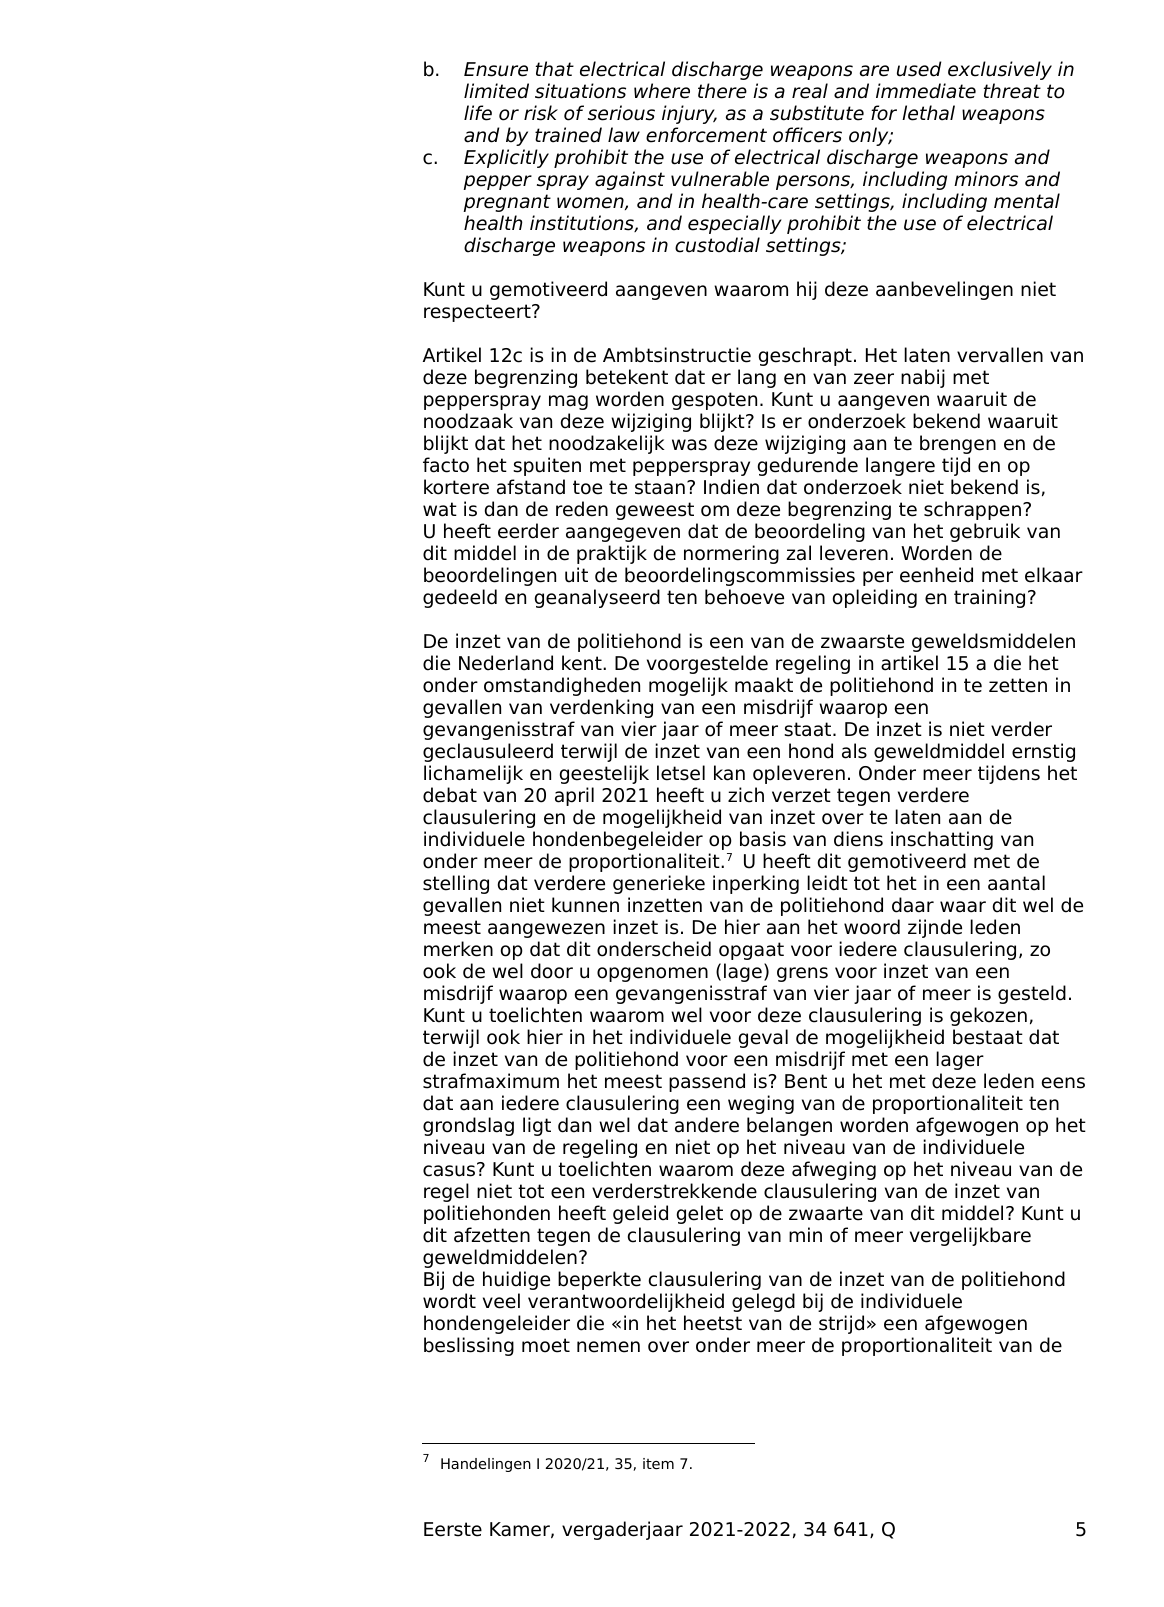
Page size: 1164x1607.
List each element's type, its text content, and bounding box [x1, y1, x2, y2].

text De inzet van de politiehond is een van de zwaarste geweldsmiddelen die Nederland kent. De voorgestelde regeling in artikel 15 a die het onder omstandigheden mogelijk maakt de politiehond in te zetten in gevallen van verdenking van een misdrijf waarop een gevangenisstraf van vier jaar of meer staat. De inzet is niet verder geclausuleerd terwijl de inzet van een hond als geweldmiddel ernstig lichamelijk en geestelijk letsel kan opleveren. Onder meer tijdens het debat van 20 april 2021 heeft u zich verzet tegen verdere clausulering en de mogelijkheid van inzet over te laten aan de individuele hondenbegeleider op basis van diens inschatting van onder meer de proportionaliteit. U heeft dit gemotiveerd met de stelling dat verdere generieke inperking leidt tot het in een aantal gevallen niet kunnen inzetten van de politiehond daar waar dit wel de meest aangewezen inzet is. De hier aan het woord zijnde leden merken op dat dit onderscheid opgaat voor iedere clausulering, zo ook de wel door u opgenomen (lage) grens voor inzet van een misdrijf waarop een gevangenisstraf van vier jaar of meer is gesteld. Kunt u toelichten waarom wel voor deze clausulering is gekozen, terwijl ook hier in het individuele geval de mogelijkheid bestaat dat de inzet van de politiehond voor een misdrijf met een lager strafmaximum het meest passend is? Bent u het met deze leden eens dat aan iedere clausulering een weging van de proportionaliteit ten grondslag ligt dan wel dat andere belangen worden afgewogen op het niveau van de regeling en niet op het niveau van de individuele casus? Kunt u toelichten waarom deze afweging op het niveau van de regel niet tot een verderstrekkende clausulering van de inzet van politiehonden heeft geleid gelet op de zwaarte van dit middel? Kunt u dit afzetten tegen de clausulering van min of meer vergelijkbare geweldmiddelen? [422, 631, 1087, 1268]
text Bij de huidige beperkte clausulering van de inzet van de politiehond wordt veel verantwoordelijkheid gelegd bij de individuele hondengeleider die «in het heetst van de strijd» een afgewogen beslissing moet nemen over onder meer de proportionaliteit van de [422, 1268, 1087, 1356]
text b. Ensure that electrical discharge weapons are used exclusively in limited situations where there is a real and immediate threat to life or risk of serious injury, as a substitute for lethal weapons and by trained law enforcement officers only; [422, 59, 1087, 147]
text Handelingen I 2020/21, 35, item 7. [422, 1452, 1087, 1474]
text c. Explicitly prohibit the use of electrical discharge weapons and pepper spray against vulnerable persons, including minors and pregnant women, and in health-care settings, including mental health institutions, and especially prohibit the use of electrical discharge weapons in custodial settings; [422, 147, 1087, 257]
text U heeft eerder aangegeven dat de beoordeling van het gebruik van dit middel in de praktijk de normering zal leveren. Worden de beoordelingen uit de beoordelingscommissies per eenheid met elkaar gedeeld en geanalyseerd ten behoeve van opleiding en training? [422, 521, 1087, 609]
text Artikel 12c is in de Ambtsinstructie geschrapt. Het laten vervallen van deze begrenzing betekent dat er lang en van zeer nabij met pepperspray mag worden gespoten. Kunt u aangeven waaruit de noodzaak van deze wijziging blijkt? Is er onderzoek bekend waaruit blijkt dat het noodzakelijk was deze wijziging aan te brengen en de facto het spuiten met pepperspray gedurende langere tijd en op kortere afstand toe te staan? Indien dat onderzoek niet bekend is, wat is dan de reden geweest om deze begrenzing te schrappen? [422, 345, 1087, 521]
text Kunt u gemotiveerd aangeven waarom hij deze aanbevelingen niet respecteert? [422, 279, 1087, 323]
